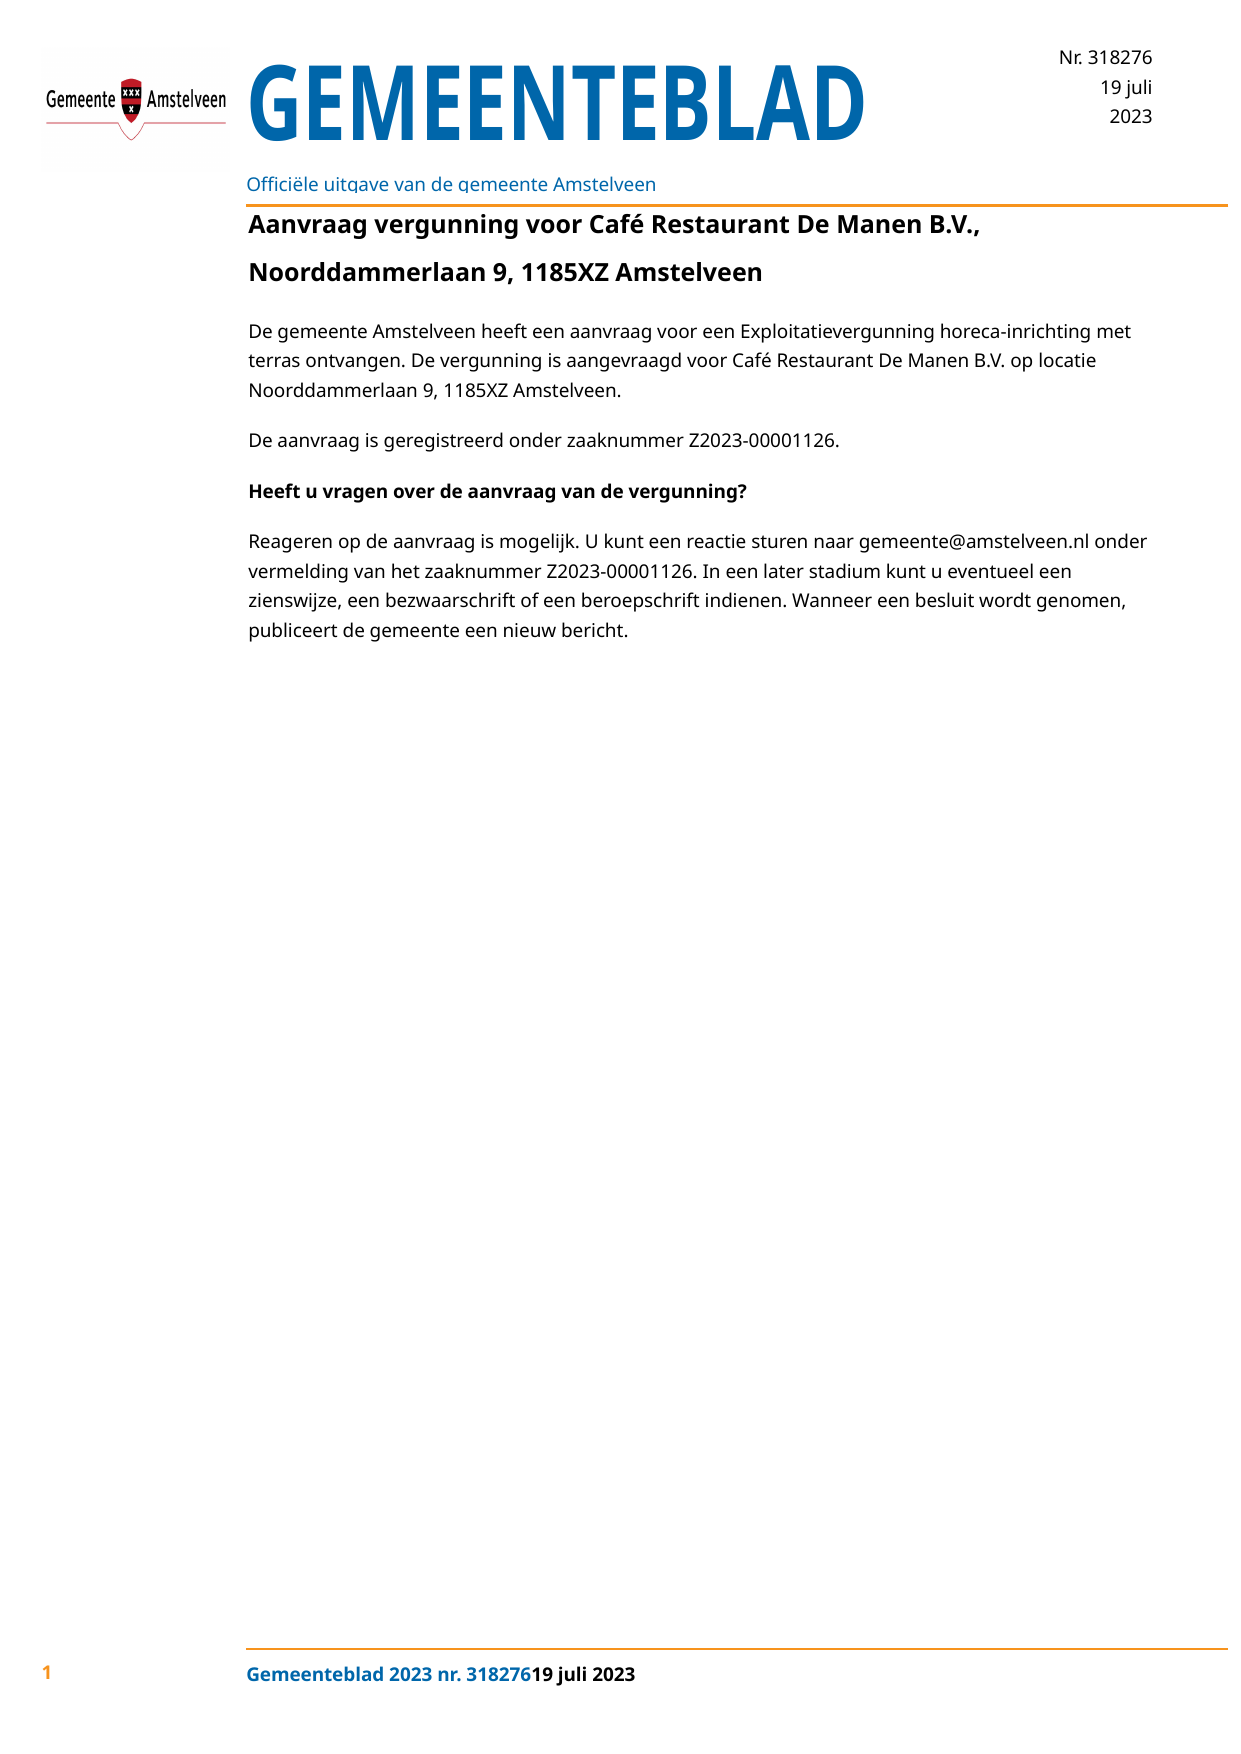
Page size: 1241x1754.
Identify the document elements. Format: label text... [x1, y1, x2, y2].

text Heeft u vragen over de aanvraag van de vergunning? [248, 478, 1152, 504]
text De gemeente Amstelveen heeft een aanvraag voor een Exploitatievergunning horeca-inrichting met terras ontvangen. De vergunning is aangevraagd voor Café Restaurant De Manen B.V. op locatie Noorddammerlaan 9, 1185XZ Amstelveen. [248, 318, 1152, 403]
picture [41, 47, 231, 172]
text Reageren op de aanvraag is mogelijk. U kunt een reactie sturen naar gemeente@amstelveen.nl onder vermelding van het zaaknummer Z2023-00001126. In een later stadium kunt u eventueel een zienswijze, een bezwaarschrift of een beroepschrift indienen. Wanneer een besluit wordt genomen, publiceert de gemeente een nieuw bericht. [248, 528, 1152, 643]
text De aanvraag is geregistreerd onder zaaknummer Z2023-00001126. [248, 427, 1152, 453]
text Aanvraag vergunning voor Café Restaurant De Manen B.V., Noorddammerlaan 9, 1185XZ Amstelveen [248, 207, 1152, 288]
